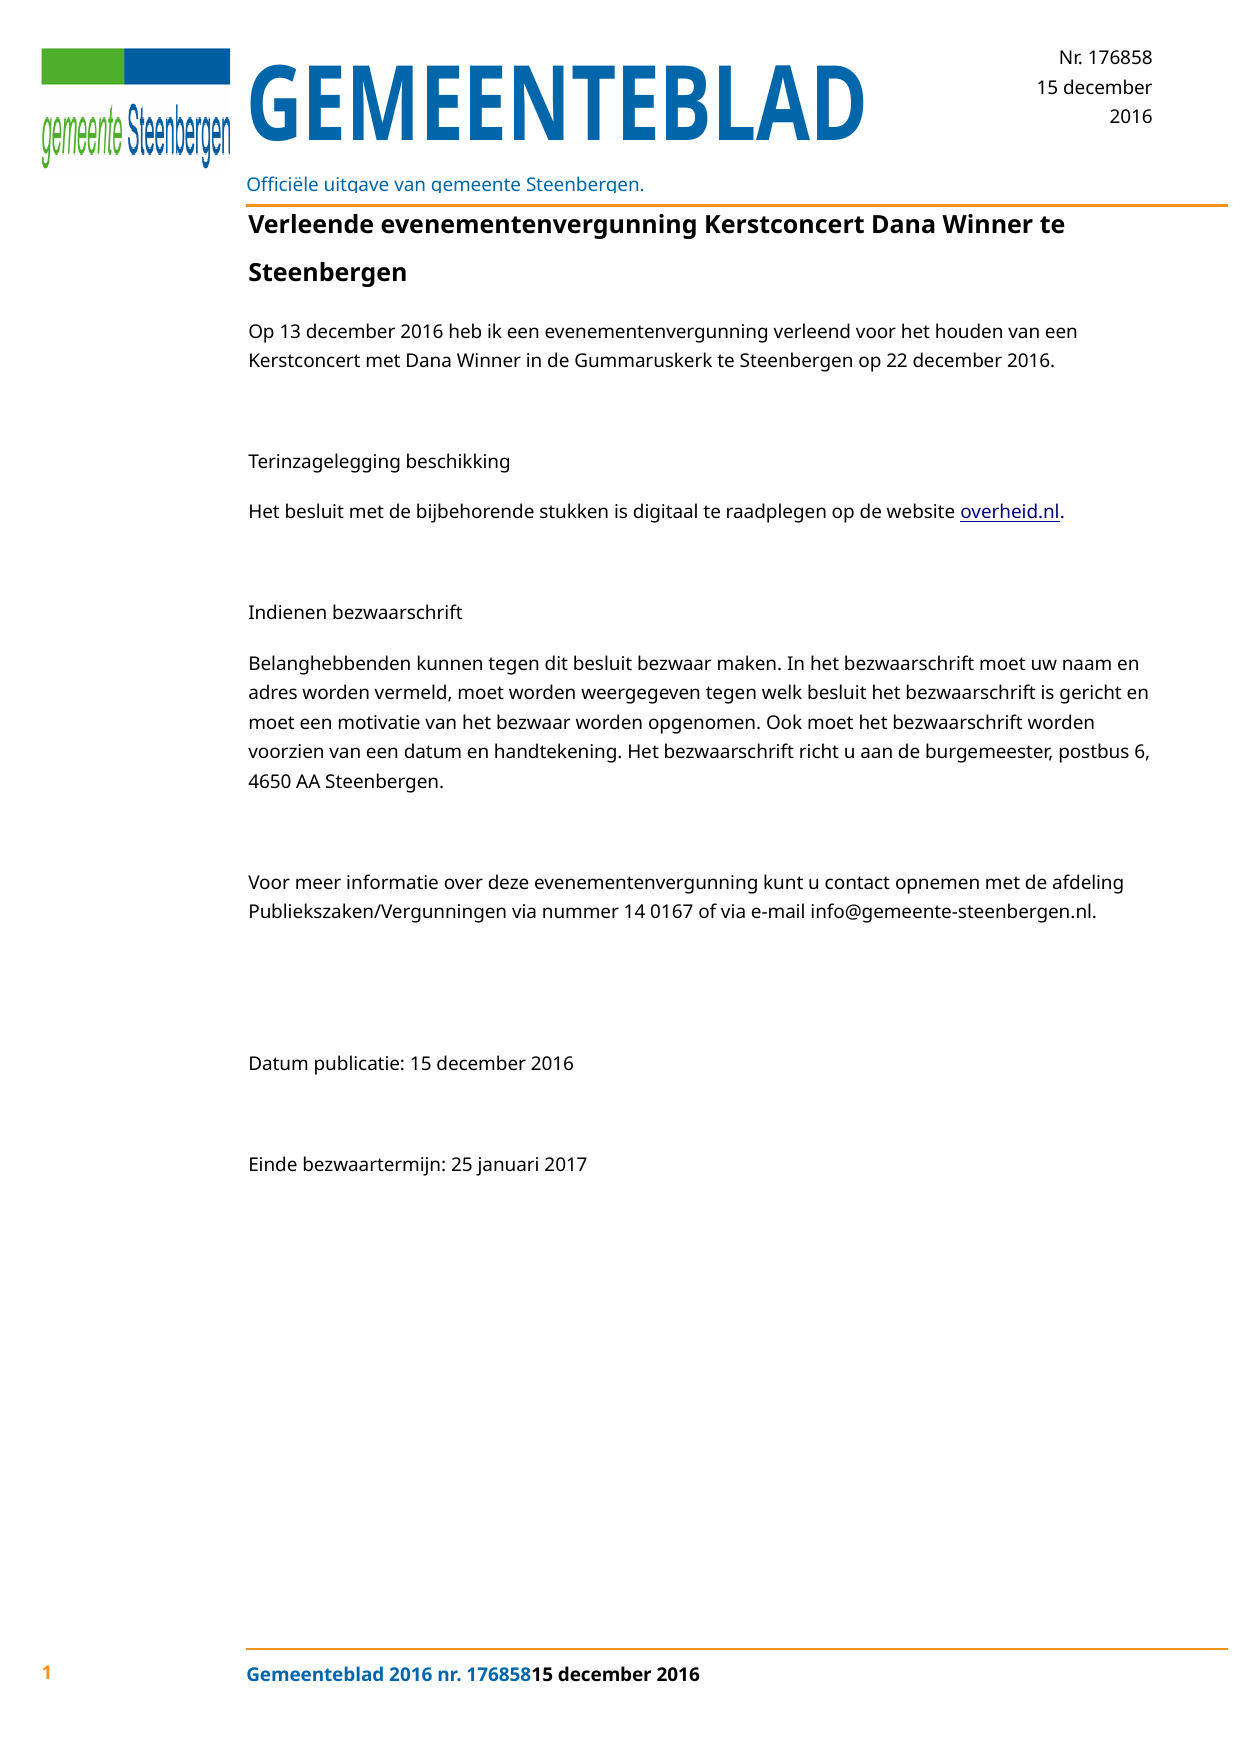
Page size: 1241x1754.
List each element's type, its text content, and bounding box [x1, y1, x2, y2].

picture [41, 47, 231, 172]
text Einde bezwaartermijn: 25 januari 2017 [248, 1151, 1152, 1177]
text ­ [248, 999, 1152, 1025]
text Het besluit met de bijbehorende stukken is digitaal te raadplegen op de website overheid.nl. [248, 499, 1152, 524]
text Datum publicatie: 15 december 2016 [248, 1050, 1152, 1076]
text Belanghebbenden kunnen tegen dit besluit bezwaar maken. In het bezwaarschrift moet uw naam en adres worden vermeld, moet worden weergegeven tegen welk besluit het bezwaarschrift is gericht en moet een motivatie van het bezwaar worden opgenomen. Ook moet het bezwaarschrift worden voorzien van een datum en handtekening. Het bezwaarschrift richt u aan de burgemeester, postbus 6, 4650 AA Steenbergen. [248, 650, 1152, 794]
text Indienen bezwaarschrift [248, 599, 1152, 625]
text Voor meer informatie over deze evenementenvergunning kunt u contact opnemen met de afdeling Publiekszaken/Vergunningen via nummer 14 0167 of via e-mail info@gemeente-steenbergen.nl. [248, 869, 1152, 924]
text Op 13 december 2016 heb ik een evenementenvergunning verleend voor het houden van een Kerstconcert met Dana Winner in de Gummaruskerk te Steenbergen op 22 december 2016. [248, 318, 1152, 373]
text Terinzagelegging beschikking [248, 448, 1152, 474]
text Verleende evenementenvergunning Kerstconcert Dana Winner te Steenbergen [248, 207, 1152, 288]
